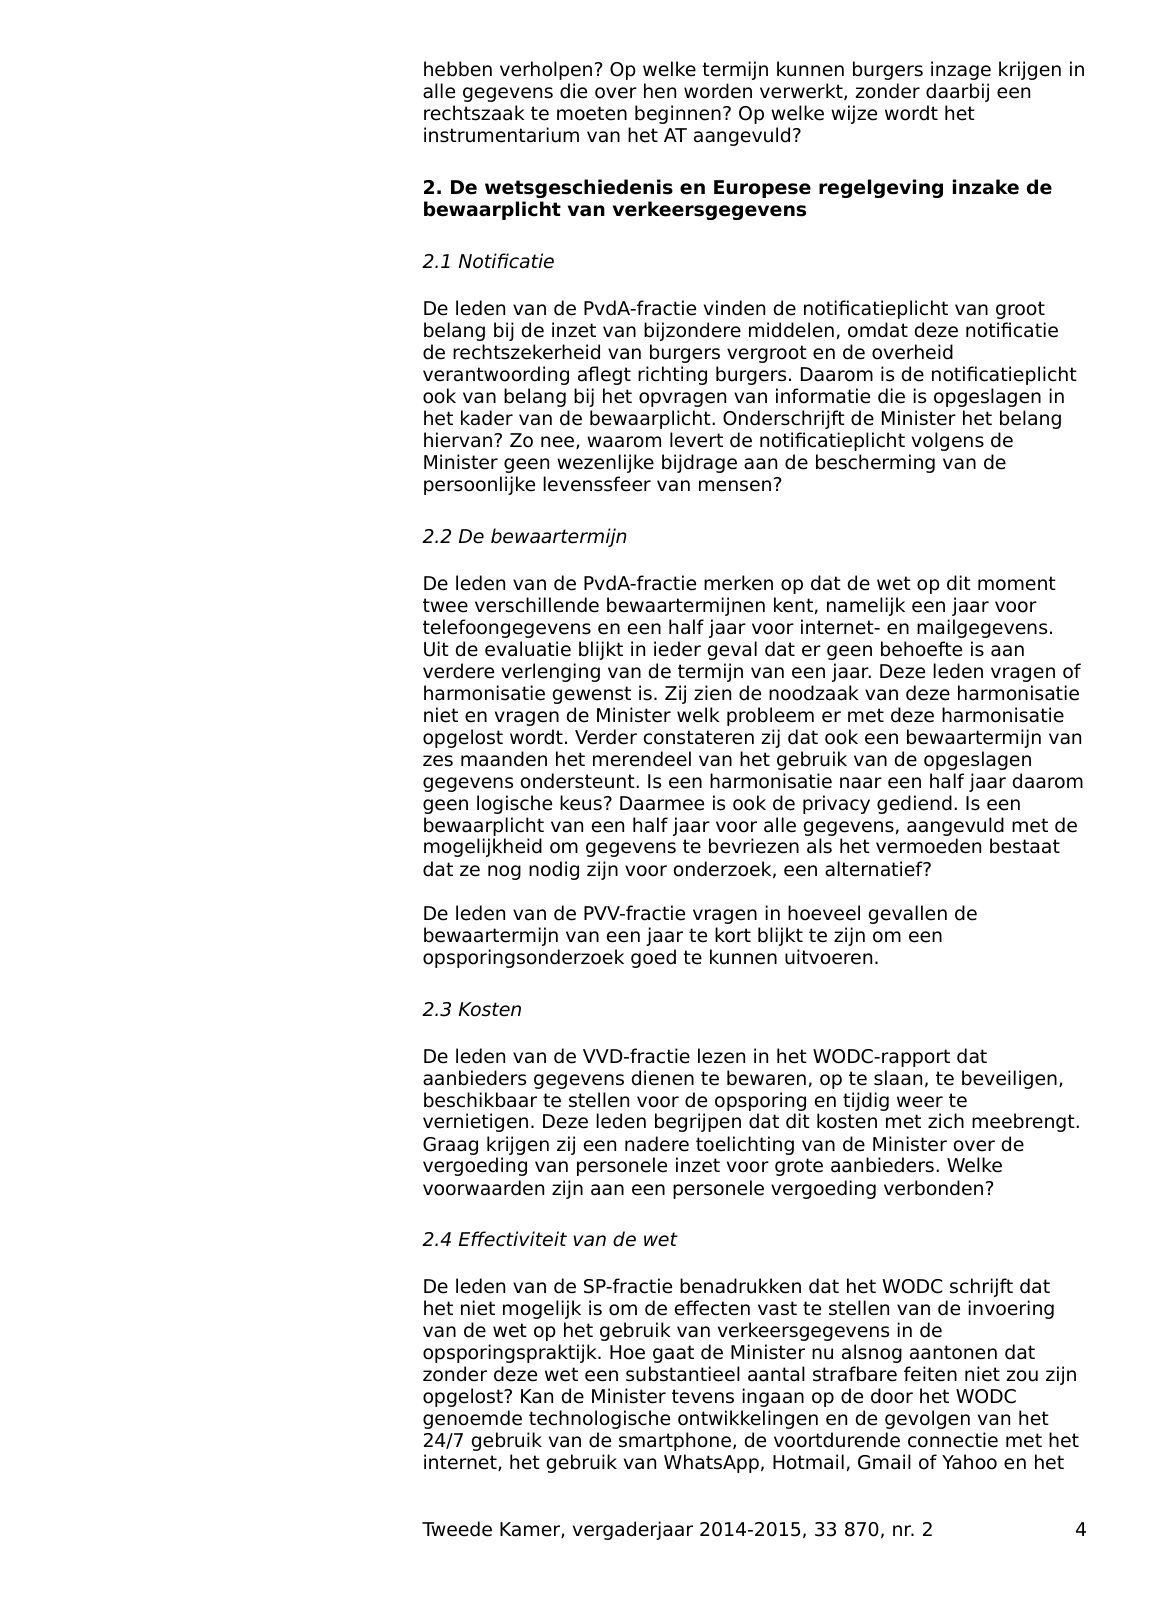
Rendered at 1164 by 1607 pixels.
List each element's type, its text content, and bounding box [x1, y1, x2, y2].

text De leden van de PvdA-fractie merken op dat de wet op dit moment twee verschillende bewaartermijnen kent, namelijk een jaar voor telefoongegevens en een half jaar voor internet- en mailgegevens. Uit de evaluatie blijkt in ieder geval dat er geen behoefte is aan verdere verlenging van de termijn van een jaar. Deze leden vragen of harmonisatie gewenst is. Zij zien de noodzaak van deze harmonisatie niet en vragen de Minister welk probleem er met deze harmonisatie opgelost wordt. Verder constateren zij dat ook een bewaartermijn van zes maanden het merendeel van het gebruik van de opgeslagen gegevens ondersteunt. Is een harmonisatie naar een half jaar daarom geen logische keus? Daarmee is ook de privacy gediend. Is een bewaarplicht van een half jaar voor alle gegevens, aangevuld met de mogelijkheid om gegevens te bevriezen als het vermoeden bestaat dat ze nog nodig zijn voor onderzoek, een alternatief? [422, 573, 1087, 880]
subtitle 2. De wetsgeschiedenis en Europese regelgeving inzake de bewaarplicht van verkeersgegevens [422, 177, 1087, 221]
text De leden van de VVD-fractie lezen in het WODC-rapport dat aanbieders gegevens dienen te bewaren, op te slaan, te beveiligen, beschikbaar te stellen voor de opsporing en tijdig weer te vernietigen. Deze leden begrijpen dat dit kosten met zich meebrengt. Graag krijgen zij een nadere toelichting van de Minister over de vergoeding van personele inzet voor grote aanbieders. Welke voorwaarden zijn aan een personele vergoeding verbonden? [422, 1046, 1087, 1199]
text De leden van de PvdA-fractie vinden de notificatieplicht van groot belang bij de inzet van bijzondere middelen, omdat deze notificatie de rechtszekerheid van burgers vergroot en de overheid verantwoording aflegt richting burgers. Daarom is de notificatieplicht ook van belang bij het opvragen van informatie die is opgeslagen in het kader van de bewaarplicht. Onderschrijft de Minister het belang hiervan? Zo nee, waarom levert de notificatieplicht volgens de Minister geen wezenlijke bijdrage aan de bescherming van de persoonlijke levenssfeer van mensen? [422, 298, 1087, 496]
text De leden van de PVV-fractie vragen in hoeveel gevallen de bewaartermijn van een jaar te kort blijkt te zijn om een opsporingsonderzoek goed te kunnen uitvoeren. [422, 903, 1087, 968]
subtitle 2.3 Kosten [422, 998, 1087, 1021]
subtitle 2.2 De bewaartermijn [422, 526, 1087, 548]
text hebben verholpen? Op welke termijn kunnen burgers inzage krijgen in alle gegevens die over hen worden verwerkt, zonder daarbij een rechtszaak te moeten beginnen? Op welke wijze wordt het instrumentarium van het AT aangevuld? [422, 59, 1087, 147]
subtitle 2.1 Notificatie [422, 251, 1087, 273]
subtitle 2.4 Effectiviteit van de wet [422, 1229, 1087, 1251]
text De leden van de SP-fractie benadrukken dat het WODC schrijft dat het niet mogelijk is om de effecten vast te stellen van de invoering van de wet op het gebruik van verkeersgegevens in de opsporingspraktijk. Hoe gaat de Minister nu alsnog aantonen dat zonder deze wet een substantieel aantal strafbare feiten niet zou zijn opgelost? Kan de Minister tevens ingaan op de door het WODC genoemde technologische ontwikkelingen en de gevolgen van het 24/7 gebruik van de smartphone, de voortdurende connectie met het internet, het gebruik van WhatsApp, Hotmail, Gmail of Yahoo en het [422, 1276, 1087, 1474]
